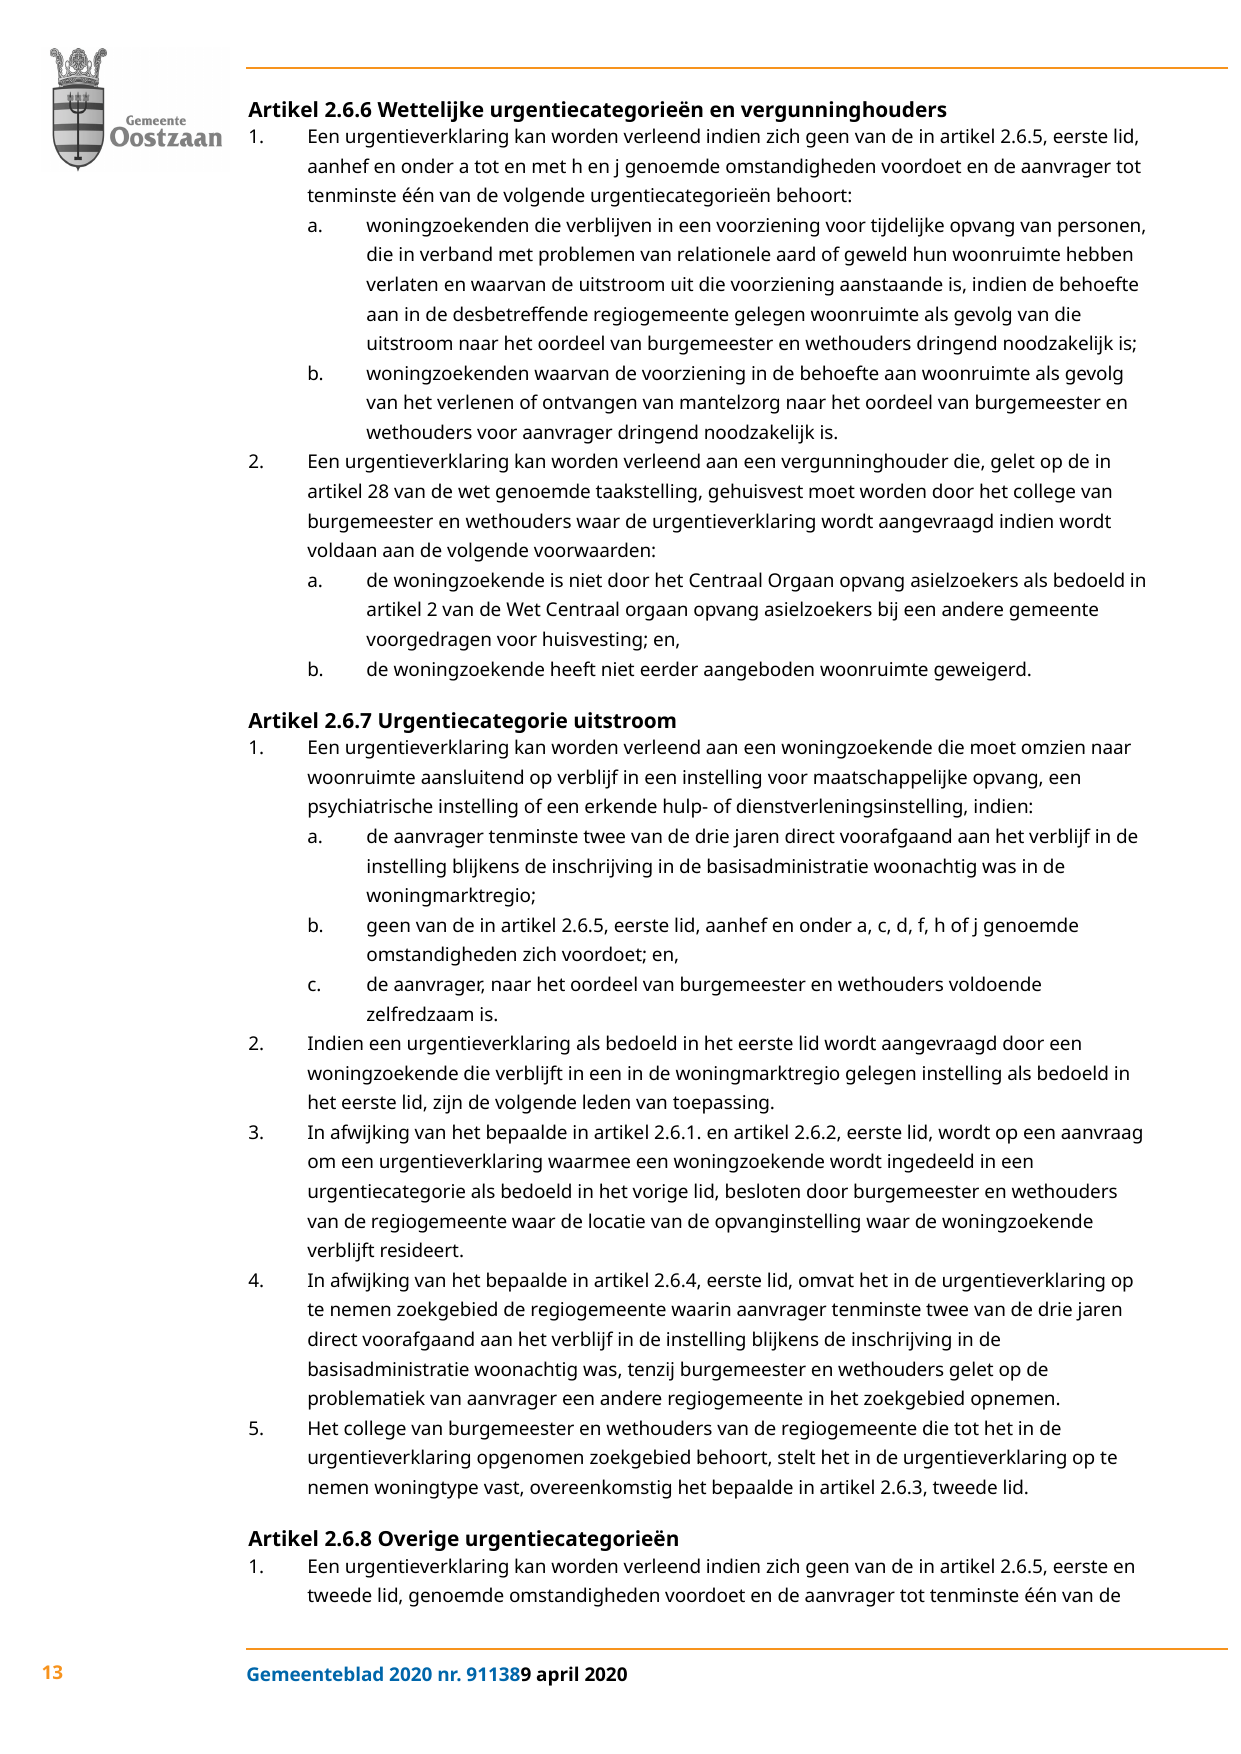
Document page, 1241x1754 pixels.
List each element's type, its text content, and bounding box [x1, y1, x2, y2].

list de aanvrager tenminste twee van de drie jaren direct voorafgaand aan het verblijf in de instelling blijkens de inschrijving in de basisadministratie woonachtig was in de woningmarktregio; [307, 823, 1152, 908]
list de woningzoekende heeft niet eerder aangeboden woonruimte geweigerd. [307, 656, 1152, 681]
list Een urgentieverklaring kan worden verleend indien zich geen van de in artikel 2.6.5, eerste lid, aanhef en onder a tot en met h en j genoemde omstandigheden voordoet en de aanvrager tot tenminste één van de volgende urgentiecategorieën behoort: [248, 123, 1152, 208]
list Het college van burgemeester en wethouders van de regiogemeente die tot het in de urgentieverklaring opgenomen zoekgebied behoort, stelt het in de urgentieverklaring op te nemen woningtype vast, overeenkomstig het bepaalde in artikel 2.6.3, tweede lid. [248, 1415, 1152, 1500]
list In afwijking van het bepaalde in artikel 2.6.4, eerste lid, omvat het in de urgentieverklaring op te nemen zoekgebied de regiogemeente waarin aanvrager tenminste twee van de drie jaren direct voorafgaand aan het verblijf in de instelling blijkens de inschrijving in de basisadministratie woonachtig was, tenzij burgemeester en wethouders gelet op de problematiek van aanvrager een andere regiogemeente in het zoekgebied opnemen. [248, 1267, 1152, 1411]
list Indien een urgentieverklaring als bedoeld in het eerste lid wordt aangevraagd door een woningzoekende die verblijft in een in de woningmarktregio gelegen instelling als bedoeld in het eerste lid, zijn de volgende leden van toepassing. [248, 1030, 1152, 1115]
list Een urgentieverklaring kan worden verleend aan een vergunninghouder die, gelet op de in artikel 28 van de wet genoemde taakstelling, gehuisvest moet worden door het college van burgemeester en wethouders waar de urgentieverklaring wordt aangevraagd indien wordt voldaan aan de volgende voorwaarden: [248, 449, 1152, 563]
list de woningzoekende is niet door het Centraal Orgaan opvang asielzoekers als bedoeld in artikel 2 van de Wet Centraal orgaan opvang asielzoekers bij een andere gemeente voorgedragen voor huisvesting; en, [307, 567, 1152, 652]
list woningzoekenden die verblijven in een voorziening voor tijdelijke opvang van personen, die in verband met problemen van relationele aard of geweld hun woonruimte hebben verlaten en waarvan de uitstroom uit die voorziening aanstaande is, indien de behoefte aan in de desbetreffende regiogemeente gelegen woonruimte als gevolg van die uitstroom naar het oordeel van burgemeester en wethouders dringend noodzakelijk is; [307, 212, 1152, 356]
list In afwijking van het bepaalde in artikel 2.6.1. en artikel 2.6.2, eerste lid, wordt op een aanvraag om een urgentieverklaring waarmee een woningzoekende wordt ingedeeld in een urgentiecategorie als bedoeld in het vorige lid, besloten door burgemeester en wethouders van de regiogemeente waar de locatie van de opvanginstelling waar de woningzoekende verblijft resideert. [248, 1119, 1152, 1263]
list Een urgentieverklaring kan worden verleend aan een woningzoekende die moet omzien naar woonruimte aansluitend op verblijf in een instelling voor maatschappelijke opvang, een psychiatrische instelling of een erkende hulp- of dienstverleningsinstelling, indien: [248, 734, 1152, 819]
list woningzoekenden waarvan de voorziening in de behoefte aan woonruimte als gevolg van het verlenen of ontvangen van mantelzorg naar het oordeel van burgemeester en wethouders voor aanvrager dringend noodzakelijk is. [307, 360, 1152, 445]
list Een urgentieverklaring kan worden verleend indien zich geen van de in artikel 2.6.5, eerste en tweede lid, genoemde omstandigheden voordoet en de aanvrager tot tenminste één van de [248, 1553, 1152, 1608]
list geen van de in artikel 2.6.5, eerste lid, aanhef en onder a, c, d, f, h of j genoemde omstandigheden zich voordoet; en, [307, 912, 1152, 967]
text Artikel 2.6.7 Urgentiecategorie uitstroom [248, 706, 1152, 734]
text Artikel 2.6.8 Overige urgentiecategorieën [248, 1524, 1152, 1553]
picture [41, 47, 231, 172]
text Artikel 2.6.6 Wettelijke urgentiecategorieën en vergunninghouders [248, 95, 1152, 123]
list de aanvrager, naar het oordeel van burgemeester en wethouders voldoende zelfredzaam is. [307, 971, 1152, 1027]
